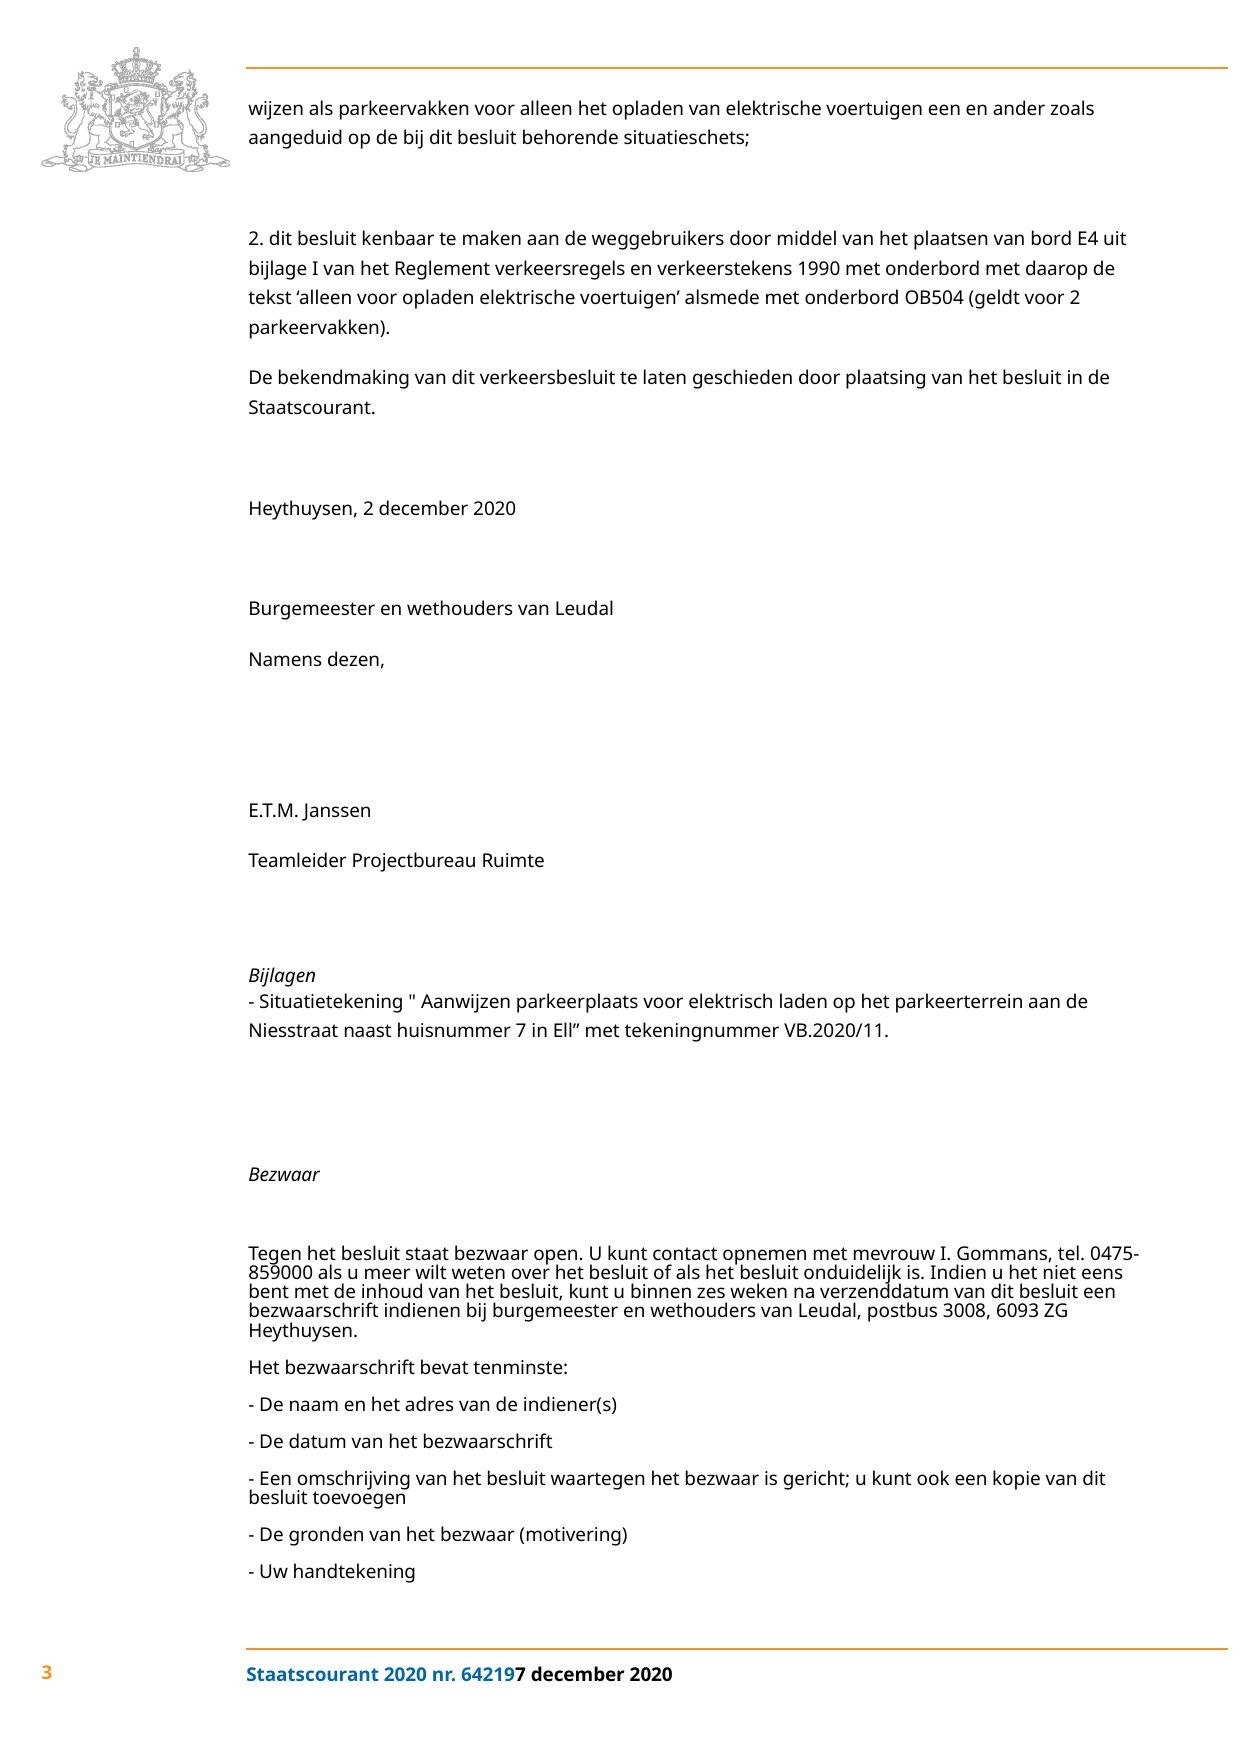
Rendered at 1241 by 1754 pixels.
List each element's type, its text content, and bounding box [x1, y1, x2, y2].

text wijzen als parkeervakken voor alleen het opladen van elektrische voertuigen een en ander zoals aangeduid op de bij dit besluit behorende situatieschets; [248, 95, 1152, 150]
text Burgemeester en wethouders van Leudal [248, 596, 1152, 621]
text - De datum van het bezwaarschrift [248, 1433, 1152, 1452]
picture [41, 47, 231, 172]
text - Een omschrijving van het besluit waartegen het bezwaar is gericht; u kunt ook een kopie van dit besluit toevoegen [248, 1470, 1152, 1508]
text 2. dit besluit kenbaar te maken aan de weggebruikers door middel van het plaatsen van bord E4 uit bijlage I van het Reglement verkeersregels en verkeerstekens 1990 met onderbord met daarop de tekst ‘alleen voor opladen elektrische voertuigen’ alsmede met onderbord OB504 (geldt voor 2 parkeervakken). [248, 225, 1152, 340]
text Teamleider Projectbureau Ruimte [248, 848, 1152, 873]
text - De gronden van het bezwaar (motivering) [248, 1526, 1152, 1545]
text Bezwaar [248, 1161, 1152, 1187]
text E.T.M. Janssen [248, 797, 1152, 823]
text De bekendmaking van dit verkeersbesluit te laten geschieden door plaatsing van het besluit in de Staatscourant. [248, 364, 1152, 420]
text Het bezwaarschrift bevat tenminste: [248, 1359, 1152, 1378]
text Heythuysen, 2 december 2020 [248, 495, 1152, 521]
text - Situatietekening " Aanwijzen parkeerplaats voor elektrisch laden op het parkeerterrein aan de Niesstraat naast huisnummer 7 in Ell” met tekeningnummer VB.2020/11. [248, 988, 1152, 1043]
text Namens dezen, [248, 646, 1152, 672]
text - De naam en het adres van de indiener(s) [248, 1396, 1152, 1415]
text Bijlagen [248, 962, 1152, 988]
text Tegen het besluit staat bezwaar open. U kunt contact opnemen met mevrouw I. Gommans, tel. 0475-859000 als u meer wilt weten over het besluit of als het besluit onduidelijk is. Indien u het niet eens bent met de inhoud van het besluit, kunt u binnen zes weken na verzenddatum van dit besluit een bezwaarschrift indienen bij burgemeester en wethouders van Leudal, postbus 3008, 6093 ZG Heythuysen. [248, 1245, 1152, 1341]
text - Uw handtekening [248, 1563, 1152, 1582]
